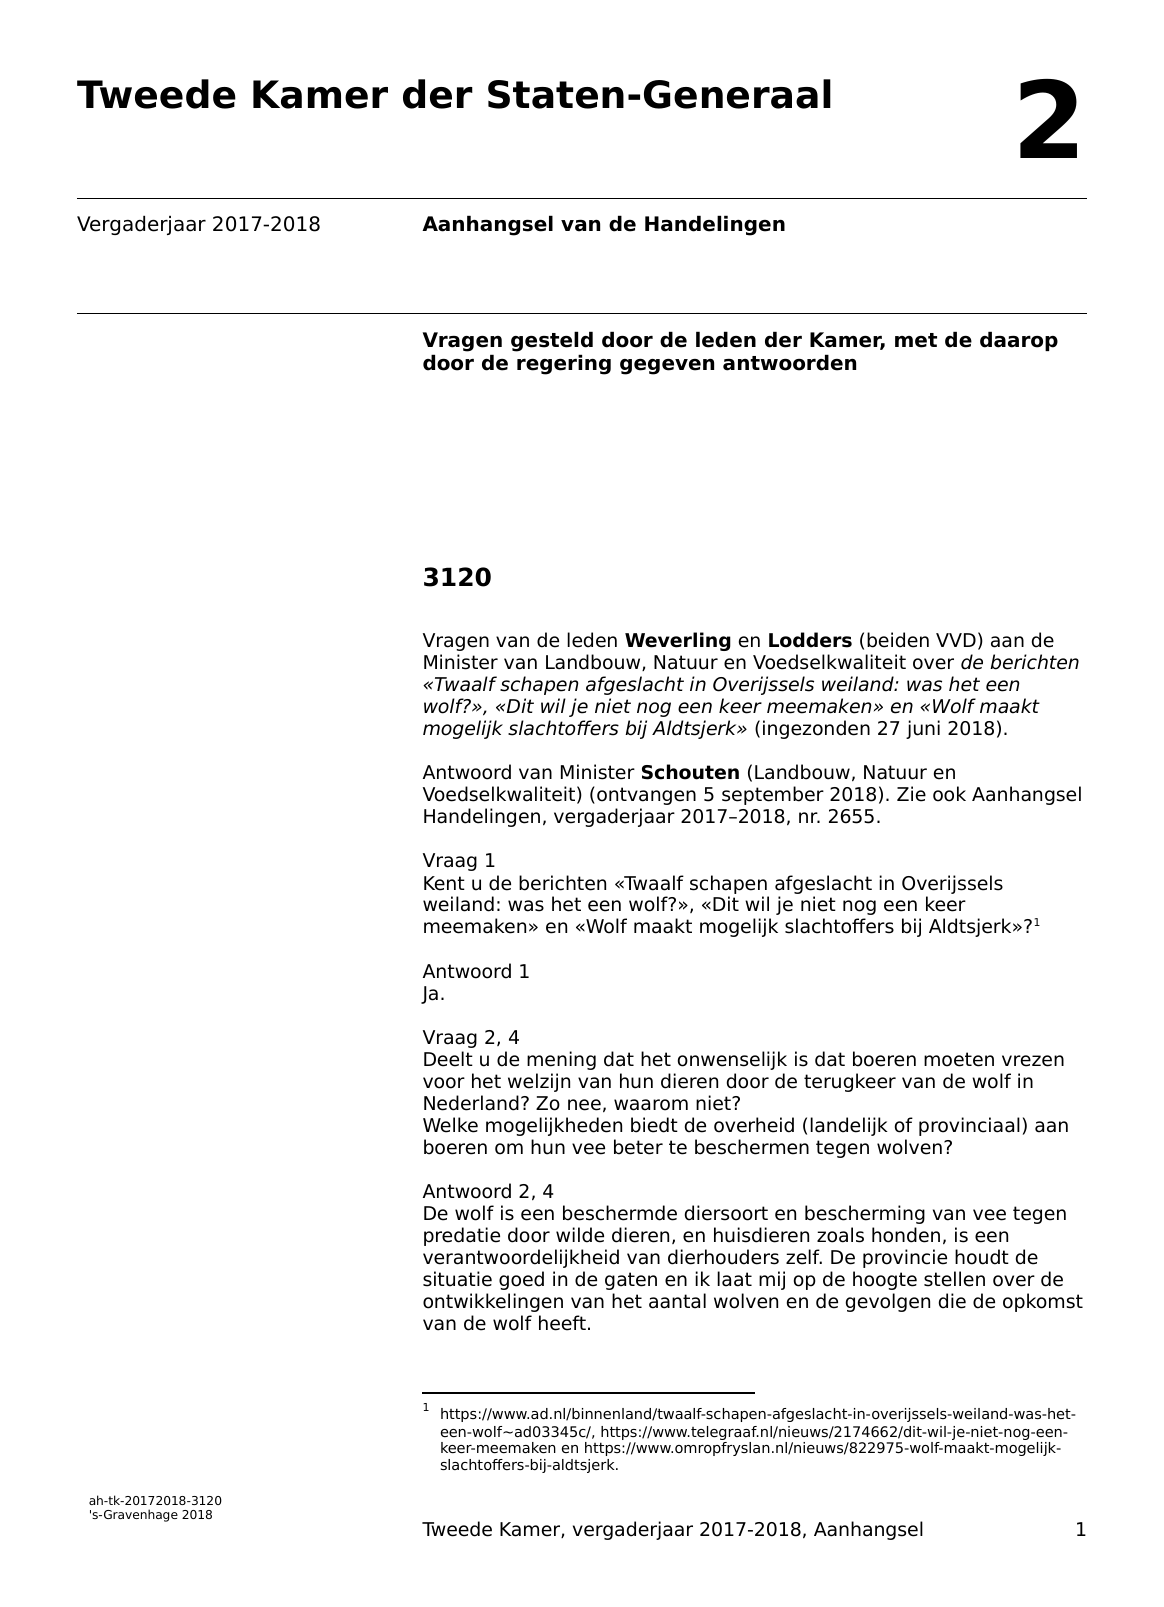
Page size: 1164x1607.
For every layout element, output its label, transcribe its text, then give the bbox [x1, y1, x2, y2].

text Welke mogelijkheden biedt de overheid (landelijk of provinciaal) aan boeren om hun vee beter te beschermen tegen wolven? [422, 1114, 1087, 1158]
text Kent u de berichten «Twaalf schapen afgeslacht in Overijssels weiland: was het een wolf?», «Dit wil je niet nog een keer meemaken» en «Wolf maakt mogelijk slachtoffers bij Aldtsjerk»? [422, 872, 1087, 938]
text Ja. [422, 982, 1087, 1004]
table_cell Vergaderjaar 2017-2018 [77, 199, 422, 313]
text Vragen van de leden Weverling en Lodders (beiden VVD) aan de Minister van Landbouw, Natuur en Voedselkwaliteit over de berichten «Twaalf schapen afgeslacht in Overijssels weiland: was het een wolf?», «Dit wil je niet nog een keer meemaken» en «Wolf maakt mogelijk slachtoffers bij Aldtsjerk» (ingezonden 27 juni 2018). [422, 630, 1087, 740]
text Vraag 2, 4 [422, 1027, 1087, 1049]
table_cell [77, 314, 422, 375]
table_header 2 [886, 59, 1087, 198]
text Antwoord 2, 4 [422, 1181, 1087, 1203]
table_header Tweede Kamer der Staten-Generaal [77, 59, 886, 198]
text Deelt u de mening dat het onwenselijk is dat boeren moeten vrezen voor het welzijn van hun dieren door de terugkeer van de wolf in Nederland? Zo nee, waarom niet? [422, 1049, 1087, 1114]
text Vraag 1 [422, 850, 1087, 872]
text ah-tk-20172018-3120 [88, 1494, 323, 1508]
text 's-Gravenhage 2018 [88, 1508, 323, 1522]
text 3120 [422, 563, 1087, 592]
text Antwoord 1 [422, 961, 1087, 982]
text De wolf is een beschermde diersoort en bescherming van vee tegen predatie door wilde dieren, en huisdieren zoals honden, is een verantwoordelijkheid van dierhouders zelf. De provincie houdt de situatie goed in de gaten en ik laat mij op de hoogte stellen over de ontwikkelingen van het aantal wolven en de gevolgen die de opkomst van de wolf heeft. [422, 1203, 1087, 1334]
text Antwoord van Minister Schouten (Landbouw, Natuur en Voedselkwaliteit) (ontvangen 5 september 2018). Zie ook Aanhangsel Handelingen, vergaderjaar 2017–2018, nr. 2655. [422, 762, 1087, 828]
text https://www.ad.nl/binnenland/twaalf-schapen-afgeslacht-in-overijssels-weiland-was-het-een-wolf~ad03345c/, https://www.telegraaf.nl/nieuws/2174662/dit-wil-je-niet-nog-een-keer-meemaken en https://www.omropfryslan.nl/nieuws/822975-wolf-maakt-mogelijk-slachtoffers-bij-aldtsjerk. [422, 1402, 1087, 1474]
table_cell Aanhangsel van de Handelingen [422, 199, 1087, 313]
table_cell Vragen gesteld door de leden der Kamer, met de daarop door de regering gegeven antwoorden [422, 314, 1087, 375]
